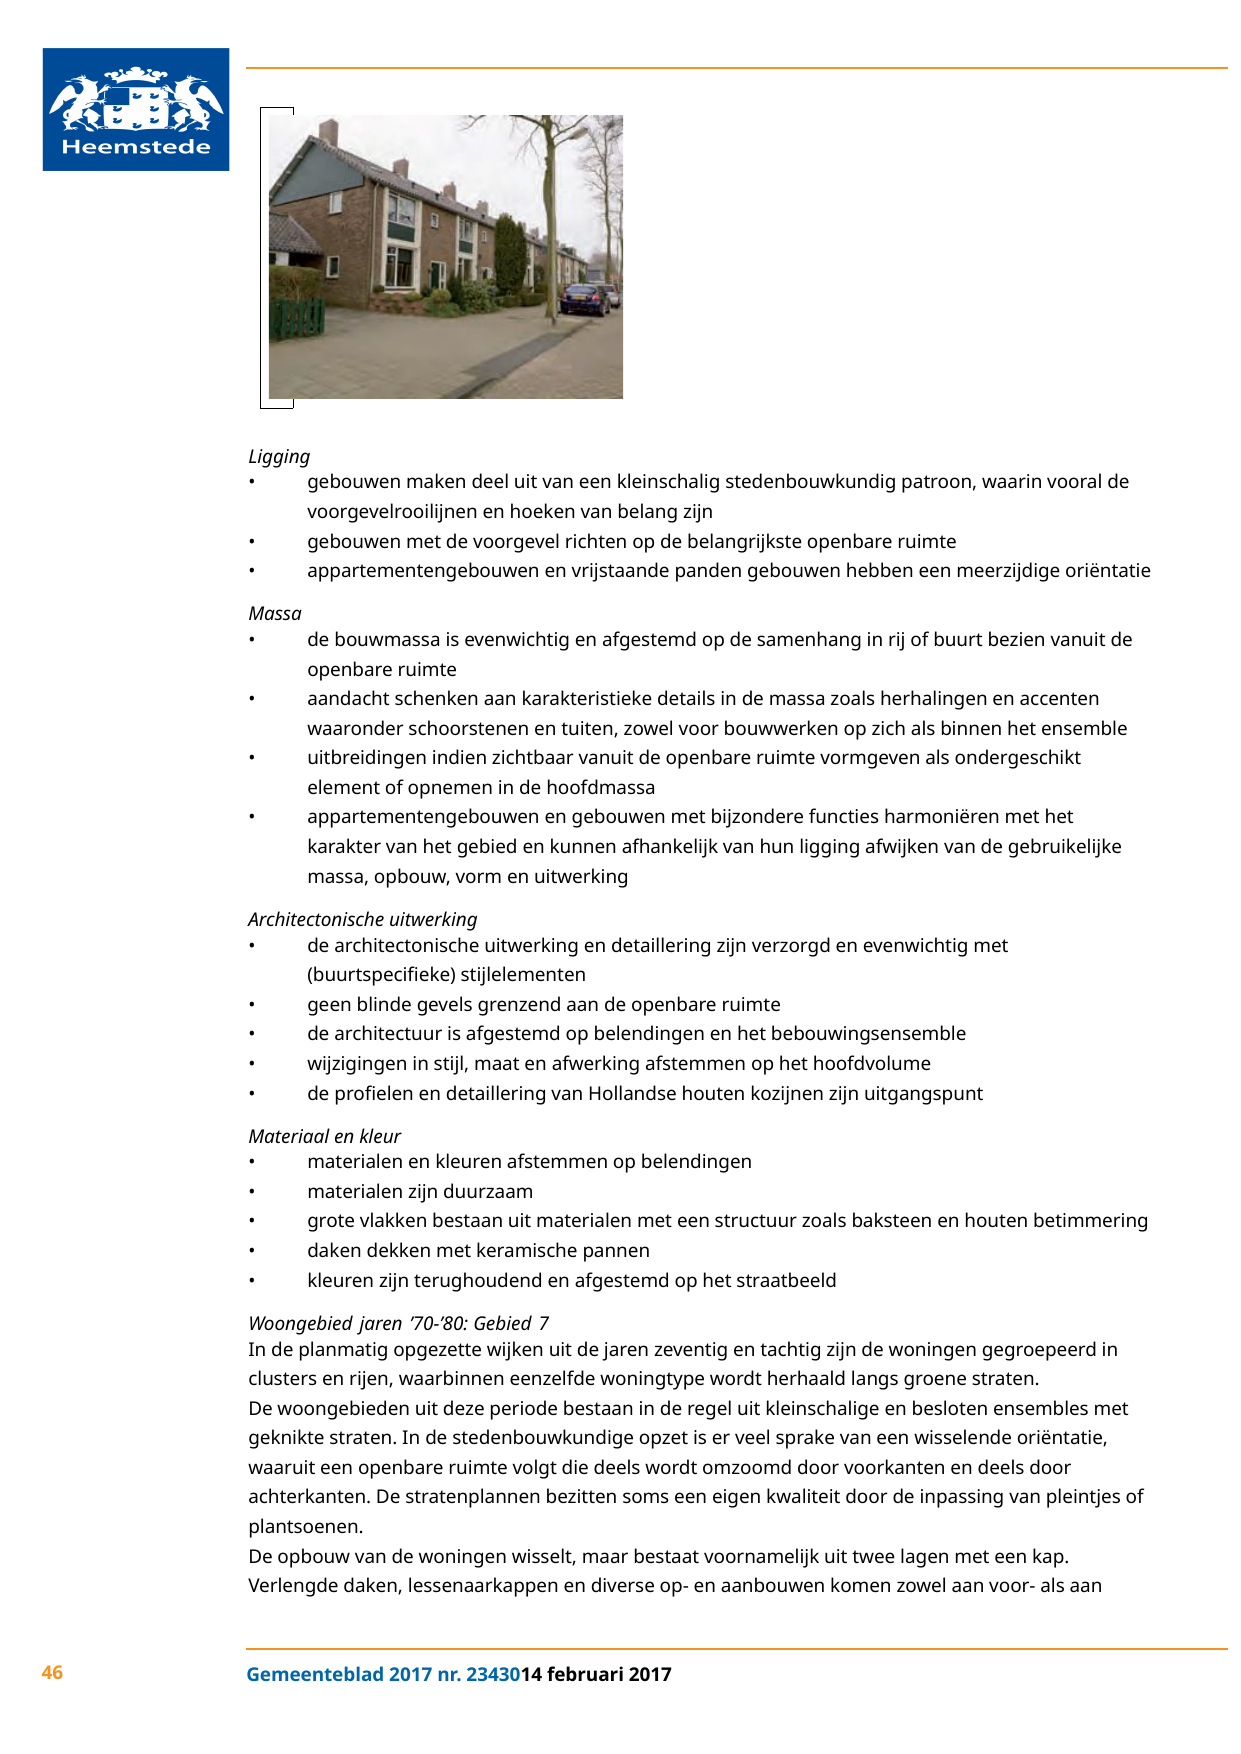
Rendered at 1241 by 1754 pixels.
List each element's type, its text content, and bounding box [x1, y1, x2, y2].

list de bouwmassa is evenwichtig en afgestemd op de samenhang in rij of buurt bezien vanuit de openbare ruimte [248, 626, 1152, 682]
list wijzigingen in stijl, maat en afwerking afstemmen op het hoofdvolume [248, 1050, 1152, 1076]
list materialen en kleuren afstemmen op belendingen [248, 1148, 1152, 1174]
list daken dekken met keramische pannen [248, 1237, 1152, 1263]
list appartementengebouwen en gebouwen met bijzondere functies harmoniëren met het karakter van het gebied en kunnen afhankelijk van hun ligging afwijken van de gebruikelijke massa, opbouw, vorm en uitwerking [248, 804, 1152, 889]
list appartementengebouwen en vrijstaande panden gebouwen hebben een meerzijdige oriëntatie [248, 557, 1152, 583]
list kleuren zijn terughoudend en afgestemd op het straatbeeld [248, 1267, 1152, 1293]
text In de planmatig opgezette wijken uit de jaren zeventig en tachtig zijn de woningen gegroepeerd in clusters en rijen, waarbinnen eenzelfde woningtype wordt herhaald langs groene straten. [248, 1336, 1152, 1391]
text Massa [248, 601, 1152, 626]
text Ligging [248, 443, 1152, 469]
list geen blinde gevels grenzend aan de openbare ruimte [248, 991, 1152, 1017]
list gebouwen met de voorgevel richten op de belangrijkste openbare ruimte [248, 528, 1152, 553]
list aandacht schenken aan karakteristieke details in de massa zoals herhalingen en accenten waaronder schoorstenen en tuiten, zowel voor bouwwerken op zich als binnen het ensemble [248, 685, 1152, 741]
picture [268, 115, 624, 399]
text Woongebied jaren ’70-’80: Gebied 7 [248, 1310, 1152, 1336]
list de architectuur is afgestemd op belendingen en het bebouwingsensemble [248, 1021, 1152, 1046]
text De woongebieden uit deze periode bestaan in de regel uit kleinschalige en besloten ensembles met geknikte straten. In de stedenbouwkundige opzet is er veel sprake van een wisselende oriëntatie, waaruit een openbare ruimte volgt die deels wordt omzoomd door voorkanten en deels door achterkanten. De stratenplannen bezitten soms een eigen kwaliteit door de inpassing van pleintjes of plantsoenen. [248, 1395, 1152, 1539]
picture [41, 47, 231, 172]
text De opbouw van de woningen wisselt, maar bestaat voornamelijk uit twee lagen met een kap. Verlengde daken, lessenaarkappen en diverse op- en aanbouwen komen zowel aan voor- als aan [248, 1543, 1152, 1598]
text Architectonische uitwerking [248, 906, 1152, 932]
list gebouwen maken deel uit van een kleinschalig stedenbouwkundig patroon, waarin vooral de voorgevelrooilijnen en hoeken van belang zijn [248, 469, 1152, 524]
list grote vlakken bestaan uit materialen met een structuur zoals baksteen en houten betimmering [248, 1208, 1152, 1233]
list de architectonische uitwerking en detaillering zijn verzorgd en evenwichtig met (buurtspecifieke) stijlelementen [248, 932, 1152, 987]
list de profielen en detaillering van Hollandse houten kozijnen zijn uitgangspunt [248, 1080, 1152, 1105]
text Materiaal en kleur [248, 1123, 1152, 1148]
list materialen zijn duurzaam [248, 1178, 1152, 1204]
list uitbreidingen indien zichtbaar vanuit de openbare ruimte vormgeven als ondergeschikt element of opnemen in de hoofdmassa [248, 744, 1152, 800]
